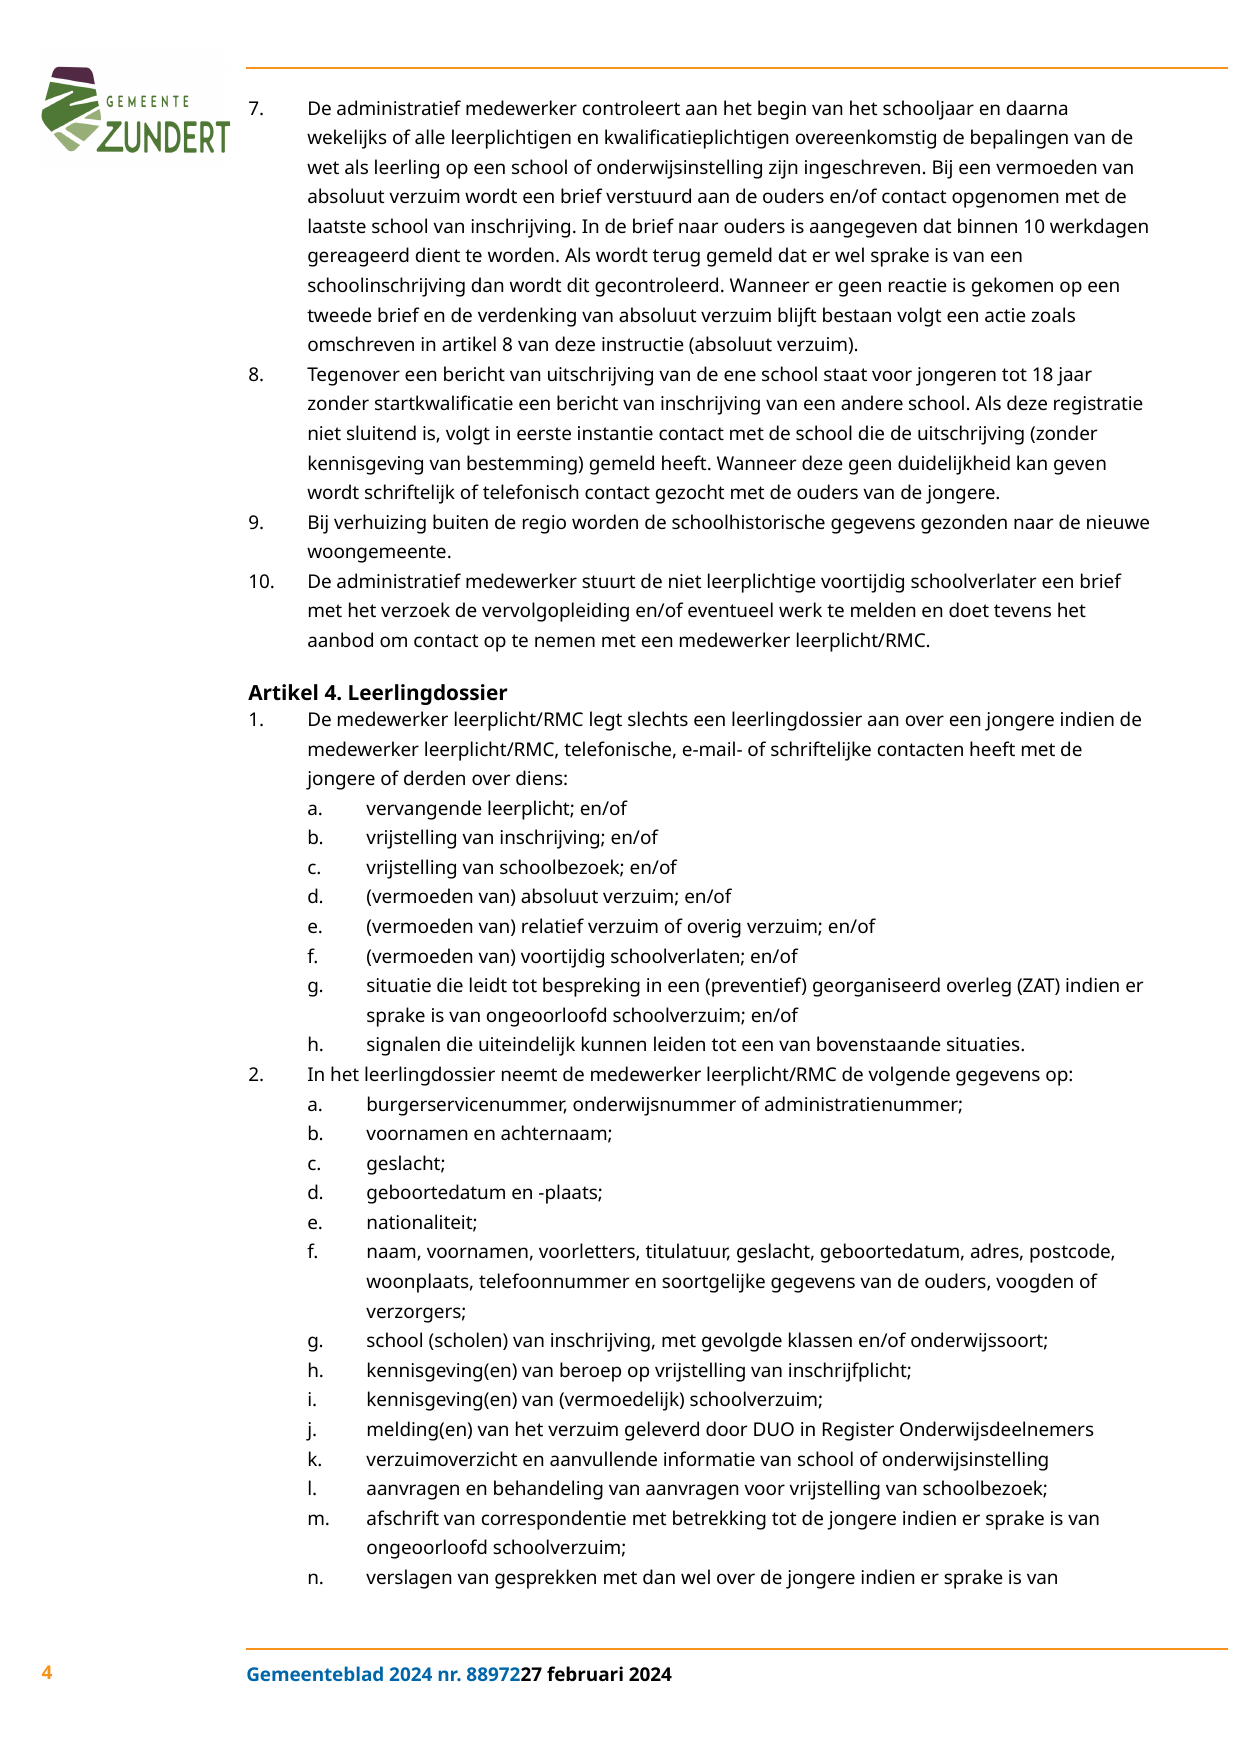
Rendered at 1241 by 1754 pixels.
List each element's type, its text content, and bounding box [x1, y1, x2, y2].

list kennisgeving(en) van (vermoedelijk) schoolverzuim; [307, 1387, 1152, 1412]
list De medewerker leerplicht/RMC legt slechts een leerlingdossier aan over een jongere indien de medewerker leerplicht/RMC, telefonische, e-mail- of schriftelijke contacten heeft met de jongere of derden over diens: [248, 706, 1152, 791]
list Tegenover een bericht van uitschrijving van de ene school staat voor jongeren tot 18 jaar zonder startkwalificatie een bericht van inschrijving van een andere school. Als deze registratie niet sluitend is, volgt in eerste instantie contact met de school die de uitschrijving (zonder kennisgeving van bestemming) gemeld heeft. Wanneer deze geen duidelijkheid kan geven wordt schriftelijk of telefonisch contact gezocht met de ouders van de jongere. [248, 361, 1152, 505]
list Bij verhuizing buiten de regio worden de schoolhistorische gegevens gezonden naar de nieuwe woongemeente. [248, 509, 1152, 564]
list (vermoeden van) relatief verzuim of overig verzuim; en/of [307, 913, 1152, 939]
list De administratief medewerker controleert aan het begin van het schooljaar en daarna wekelijks of alle leerplichtigen en kwalificatieplichtigen overeenkomstig de bepalingen van de wet als leerling op een school of onderwijsinstelling zijn ingeschreven. Bij een vermoeden van absoluut verzuim wordt een brief verstuurd aan de ouders en/of contact opgenomen met de laatste school van inschrijving. In de brief naar ouders is aangegeven dat binnen 10 werkdagen gereageerd dient te worden. Als wordt terug gemeld dat er wel sprake is van een schoolinschrijving dan wordt dit gecontroleerd. Wanneer er geen reactie is gekomen op een tweede brief en de verdenking van absoluut verzuim blijft bestaan volgt een actie zoals omschreven in artikel 8 van deze instructie (absoluut verzuim). [248, 95, 1152, 357]
list verzuimoverzicht en aanvullende informatie van school of onderwijsinstelling [307, 1446, 1152, 1471]
list geslacht; [307, 1150, 1152, 1176]
list kennisgeving(en) van beroep op vrijstelling van inschrijfplicht; [307, 1357, 1152, 1383]
list aanvragen en behandeling van aanvragen voor vrijstelling van schoolbezoek; [307, 1475, 1152, 1501]
list vrijstelling van inschrijving; en/of [307, 824, 1152, 850]
list vervangende leerplicht; en/of [307, 795, 1152, 821]
list (vermoeden van) voortijdig schoolverlaten; en/of [307, 943, 1152, 968]
list vrijstelling van schoolbezoek; en/of [307, 854, 1152, 880]
list naam, voornamen, voorletters, titulatuur, geslacht, geboortedatum, adres, postcode, woonplaats, telefoonnummer en soortgelijke gegevens van de ouders, voogden of verzorgers; [307, 1239, 1152, 1323]
list voornamen en achternaam; [307, 1120, 1152, 1146]
list geboortedatum en -plaats; [307, 1179, 1152, 1205]
list situatie die leidt tot bespreking in een (preventief) georganiseerd overleg (ZAT) indien er sprake is van ongeoorloofd schoolverzuim; en/of [307, 972, 1152, 1028]
list nationaliteit; [307, 1209, 1152, 1235]
list school (scholen) van inschrijving, met gevolgde klassen en/of onderwijssoort; [307, 1327, 1152, 1353]
picture [41, 47, 231, 172]
text Artikel 4. Leerlingdossier [248, 678, 1152, 706]
list (vermoeden van) absoluut verzuim; en/of [307, 884, 1152, 909]
list In het leerlingdossier neemt de medewerker leerplicht/RMC de volgende gegevens op: [248, 1061, 1152, 1087]
list De administratief medewerker stuurt de niet leerplichtige voortijdig schoolverlater een brief met het verzoek de vervolgopleiding en/of eventueel werk te melden en doet tevens het aanbod om contact op te nemen met een medewerker leerplicht/RMC. [248, 568, 1152, 653]
list verslagen van gesprekken met dan wel over de jongere indien er sprake is van [307, 1564, 1152, 1590]
list signalen die uiteindelijk kunnen leiden tot een van bovenstaande situaties. [307, 1032, 1152, 1057]
list melding(en) van het verzuim geleverd door DUO in Register Onderwijsdeelnemers [307, 1416, 1152, 1442]
list burgerservicenummer, onderwijsnummer of administratienummer; [307, 1091, 1152, 1116]
list afschrift van correspondentie met betrekking tot de jongere indien er sprake is van ongeoorloofd schoolverzuim; [307, 1505, 1152, 1560]
